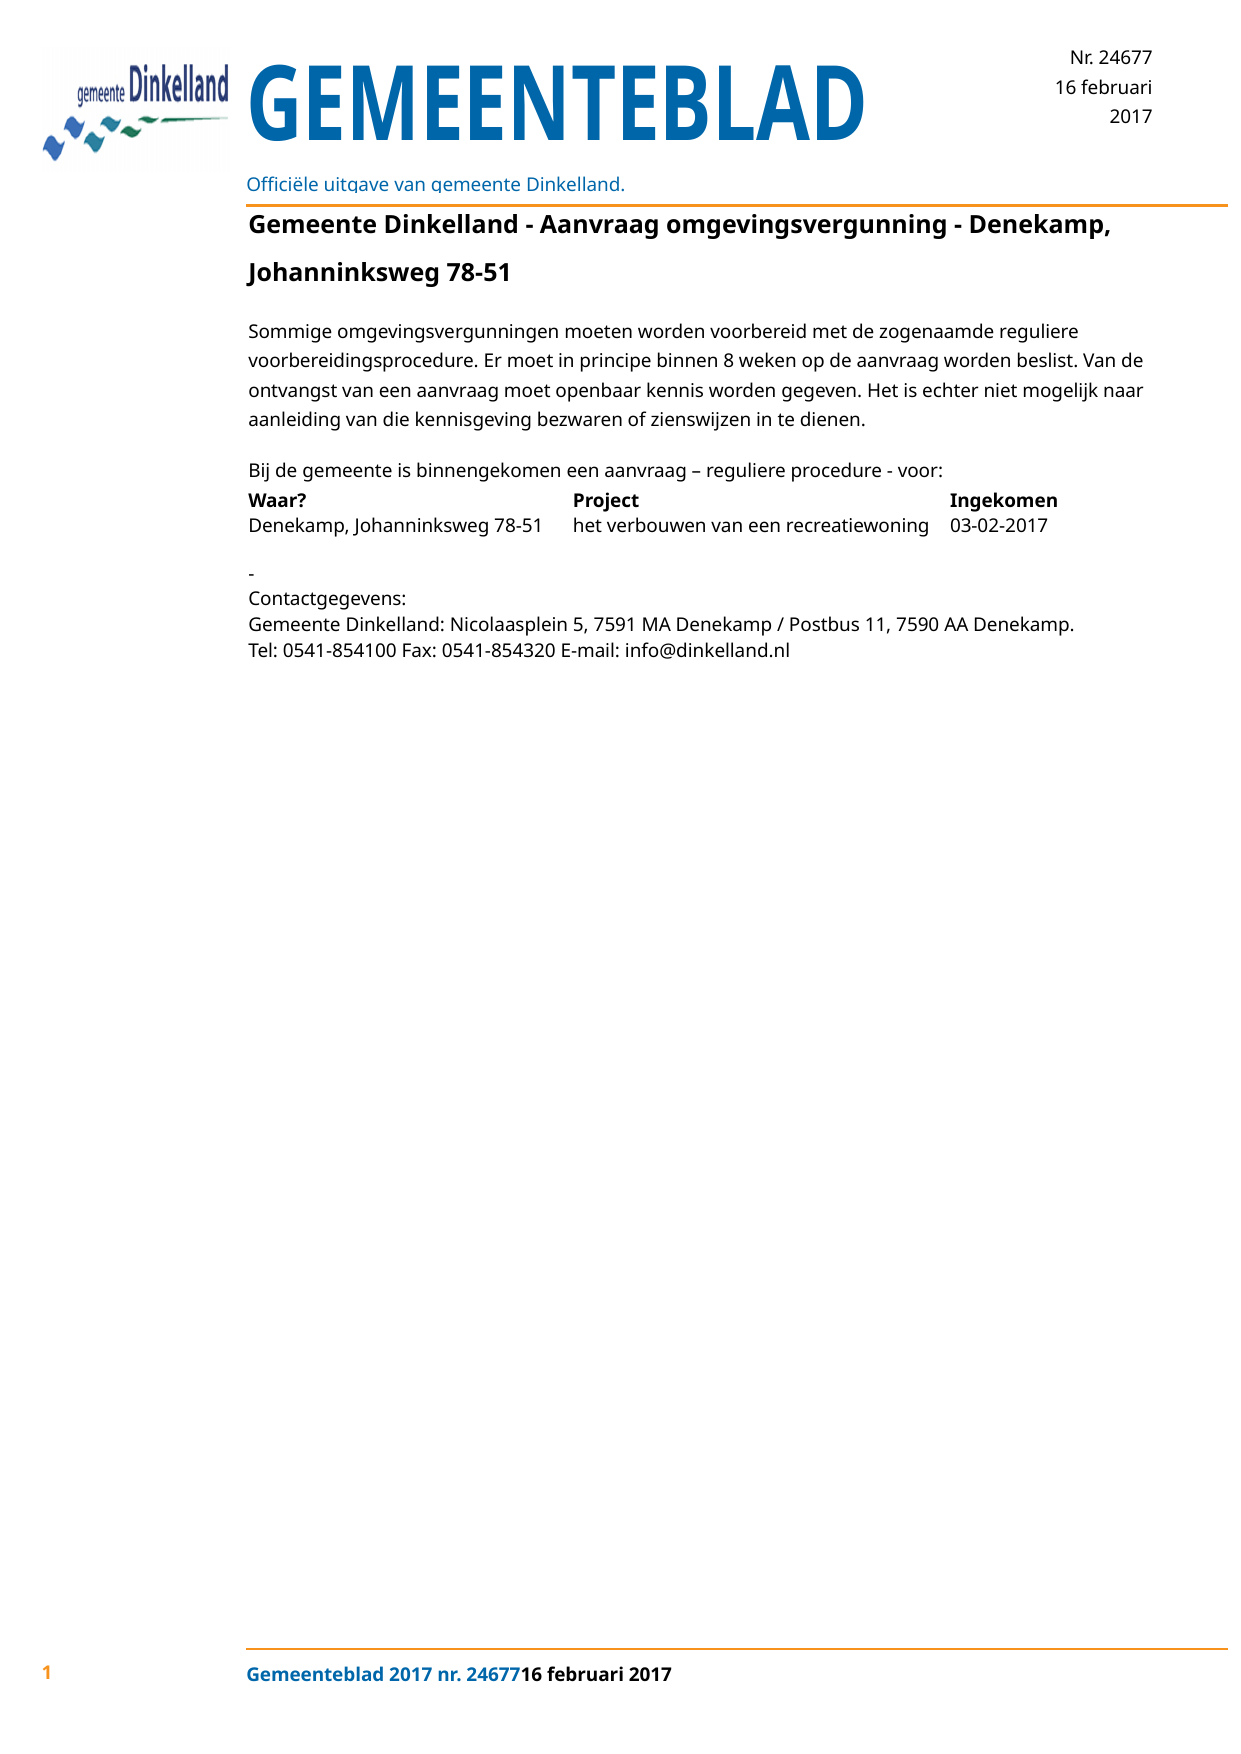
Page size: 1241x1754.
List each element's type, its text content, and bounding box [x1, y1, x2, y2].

table_header Project [573, 487, 950, 512]
table_header Ingekomen [950, 487, 1152, 512]
text Bij de gemeente is binnengekomen een aanvraag – reguliere procedure - voor: [248, 457, 1152, 483]
table_cell Denekamp, Johanninksweg 78-51 [248, 513, 573, 538]
text Gemeente Dinkelland - Aanvraag omgevingsvergunning - Denekamp, Johanninksweg 78-51 [248, 207, 1152, 288]
text Sommige omgevingsvergunningen moeten worden voorbereid met de zogenaamde reguliere voorbereidingsprocedure. Er moet in principe binnen 8 weken op de aanvraag worden beslist. Van de ontvangst van een aanvraag moet openbaar kennis worden gegeven. Het is echter niet mogelijk naar aanleiding van die kennisgeving bezwaren of zienswijzen in te dienen. [248, 318, 1152, 432]
table_header Waar? [248, 487, 573, 512]
text - [248, 560, 1152, 585]
text Tel: 0541-854100 Fax: 0541-854320 E-mail: info@dinkelland.nl [248, 637, 1152, 663]
table_cell het verbouwen van een recreatiewoning [573, 513, 950, 538]
table_cell 03-02-2017 [950, 513, 1152, 538]
text Contactgegevens: [248, 585, 1152, 611]
text Gemeente Dinkelland: Nicolaasplein 5, 7591 MA Denekamp / Postbus 11, 7590 AA Denekamp. [248, 611, 1152, 637]
picture [41, 47, 231, 172]
